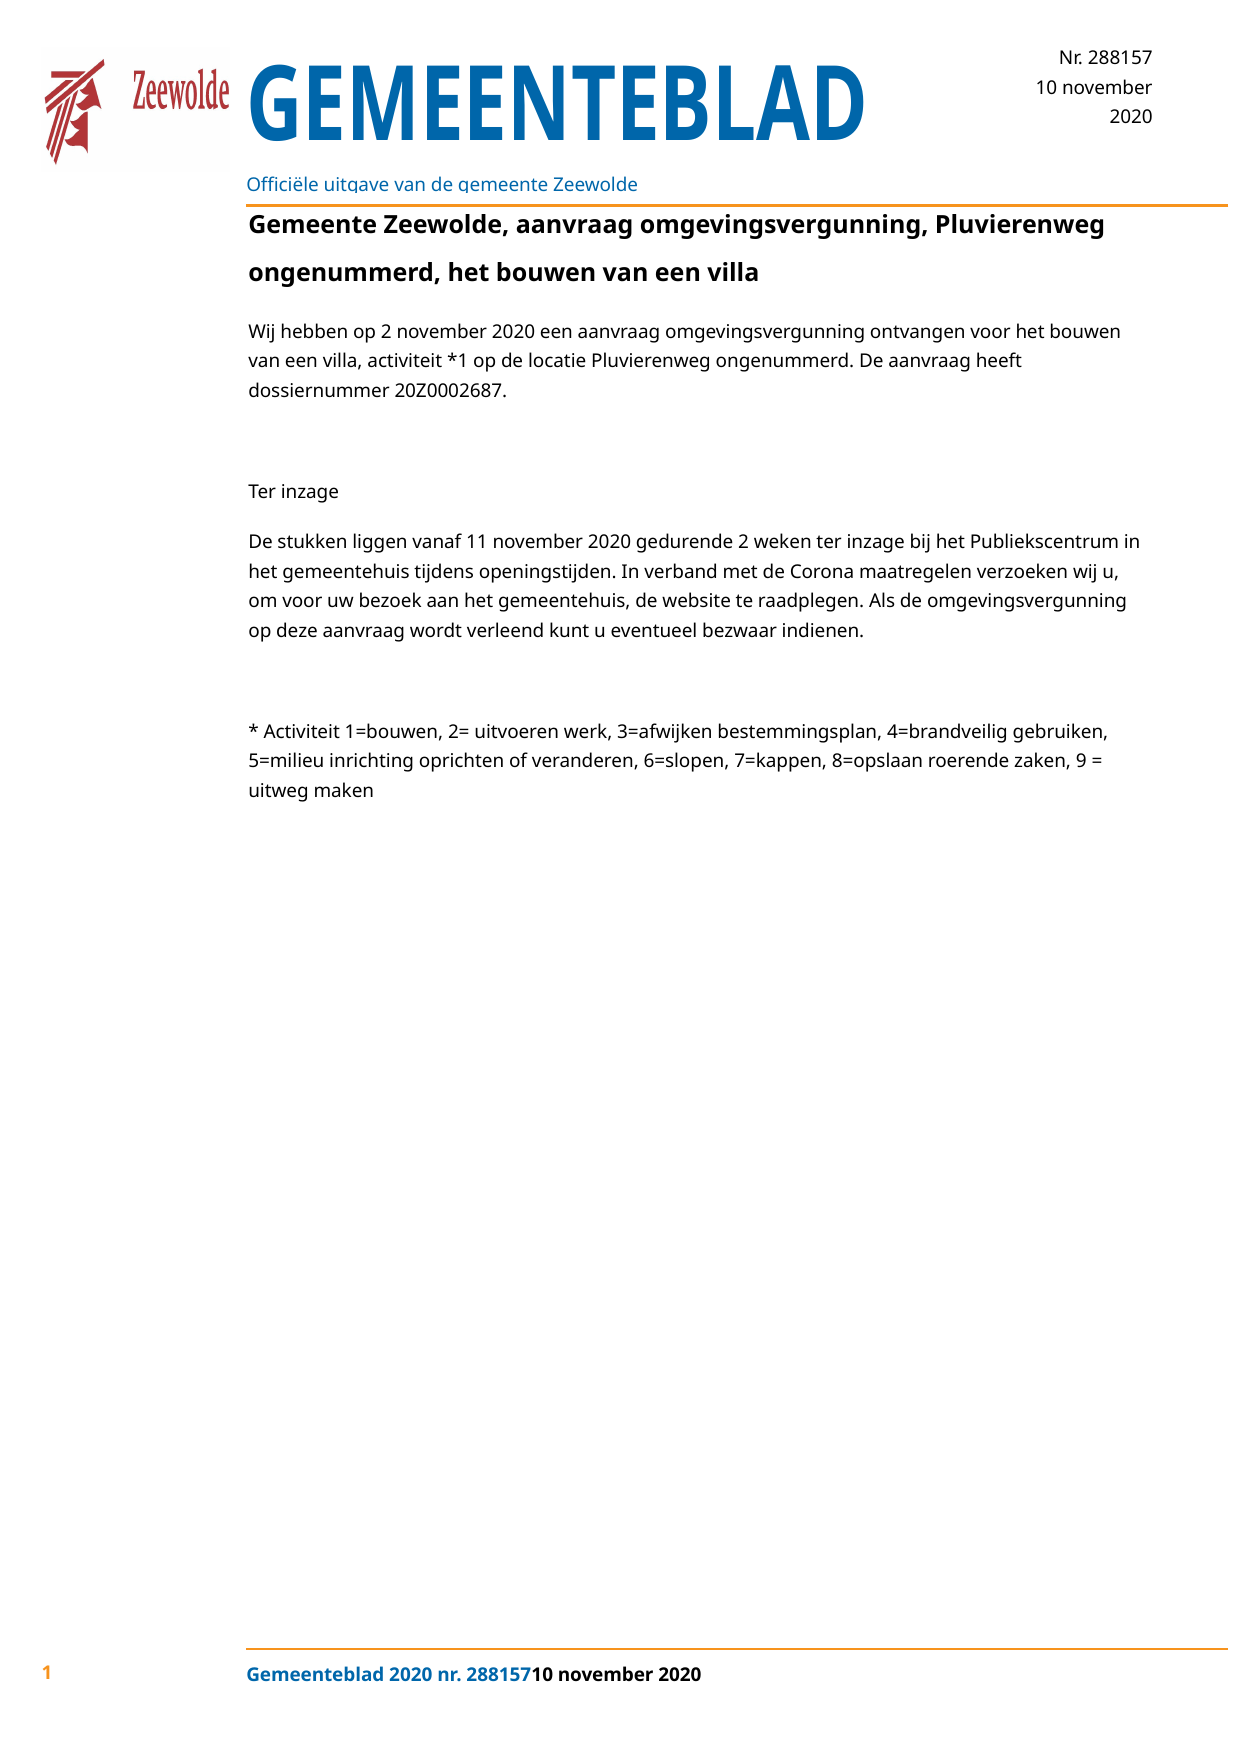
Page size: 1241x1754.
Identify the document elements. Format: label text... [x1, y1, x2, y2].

text * Activiteit 1=bouwen, 2= uitvoeren werk, 3=afwijken bestemmingsplan, 4=brandveilig gebruiken, 5=milieu inrichting oprichten of veranderen, 6=slopen, 7=kappen, 8=opslaan roerende zaken, 9 = uitweg maken [248, 718, 1152, 803]
text De stukken liggen vanaf 11 november 2020 gedurende 2 weken ter inzage bij het Publiekscentrum in het gemeentehuis tijdens openingstijden. In verband met de Corona maatregelen verzoeken wij u, om voor uw bezoek aan het gemeentehuis, de website te raadplegen. Als de omgevingsvergunning op deze aanvraag wordt verleend kunt u eventueel bezwaar indienen. [248, 528, 1152, 643]
text Ter inzage [248, 478, 1152, 504]
picture [41, 47, 231, 172]
text Wij hebben op 2 november 2020 een aanvraag omgevingsvergunning ontvangen voor het bouwen van een villa, activiteit *1 op de locatie Pluvierenweg ongenummerd. De aanvraag heeft dossiernummer 20Z0002687. [248, 318, 1152, 403]
text Gemeente Zeewolde, aanvraag omgevingsvergunning, Pluvierenweg ongenummerd, het bouwen van een villa [248, 207, 1152, 288]
